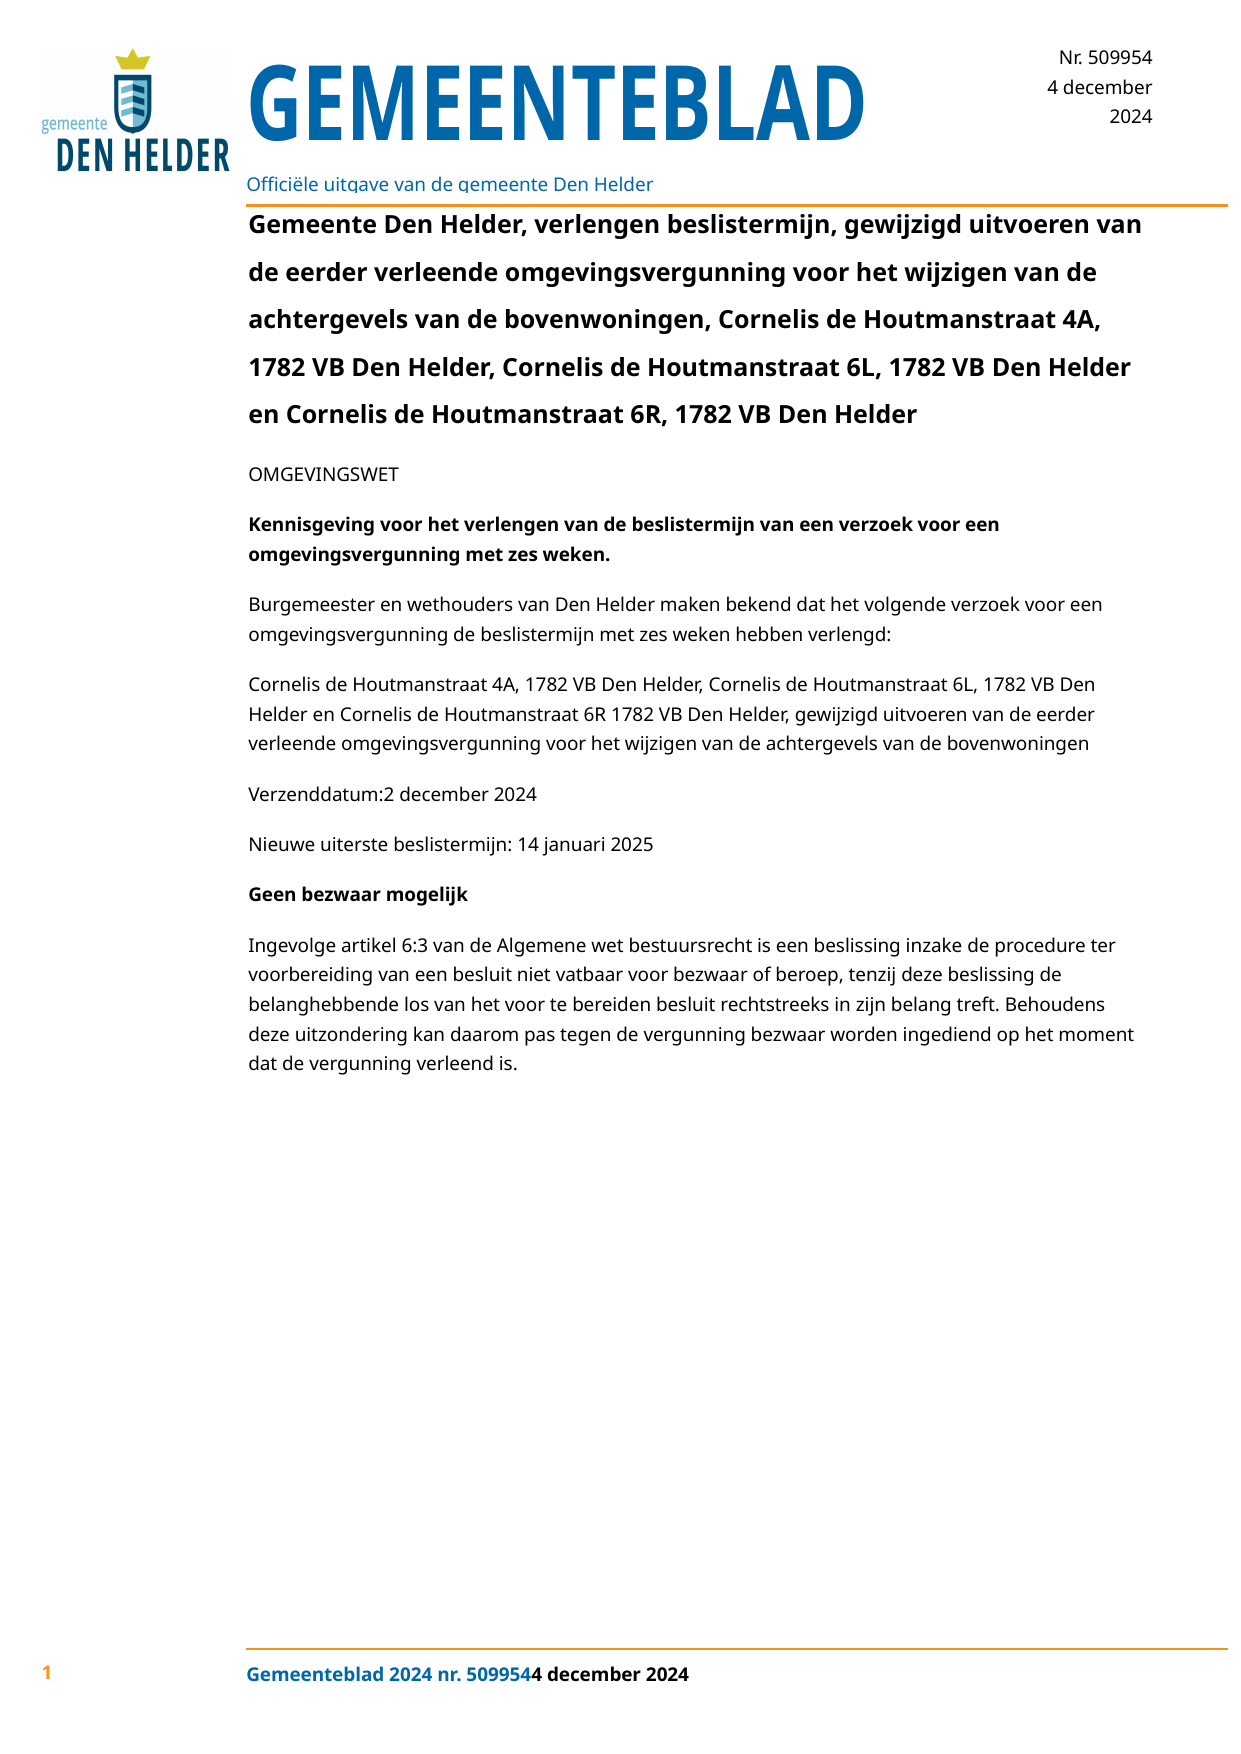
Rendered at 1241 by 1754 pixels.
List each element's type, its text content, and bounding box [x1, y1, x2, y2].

picture [220, 160, 224, 172]
text Geen bezwaar mogelijk [248, 882, 1152, 907]
text Kennisgeving voor het verlengen van de beslistermijn van een verzoek voor een omgevingsvergunning met zes weken. [248, 511, 1152, 566]
picture [41, 47, 231, 172]
text Ingevolge artikel 6:3 van de Algemene wet bestuursrecht is een beslissing inzake de procedure ter voorbereiding van een besluit niet vatbaar voor bezwaar of beroep, tenzij deze beslissing de belanghebbende los van het voor te bereiden besluit rechtstreeks in zijn belang treft. Behoudens deze uitzondering kan daarom pas tegen de vergunning bezwaar worden ingediend op het moment dat de vergunning verleend is. [248, 932, 1152, 1076]
text Gemeente Den Helder, verlengen beslistermijn, gewijzigd uitvoeren van de eerder verleende omgevingsvergunning voor het wijzigen van de achtergevels van de bovenwoningen, Cornelis de Houtmanstraat 4A, 1782 VB Den Helder, Cornelis de Houtmanstraat 6L, 1782 VB Den Helder en Cornelis de Houtmanstraat 6R, 1782 VB Den Helder [248, 207, 1152, 431]
picture [63, 144, 68, 165]
text Burgemeester en wethouders van Den Helder maken bekend dat het volgende verzoek voor een omgevingsvergunning de beslistermijn met zes weken hebben verlengd: [248, 591, 1152, 646]
text Verzenddatum:2 december 2024 [248, 781, 1152, 806]
text OMGEVINGSWET [248, 461, 1152, 486]
picture [182, 144, 187, 165]
picture [130, 157, 135, 172]
text Cornelis de Houtmanstraat 4A, 1782 VB Den Helder, Cornelis de Houtmanstraat 6L, 1782 VB Den Helder en Cornelis de Houtmanstraat 6R 1782 VB Den Helder, gewijzigd uitvoeren van de eerder verleende omgevingsvergunning voor het wijzigen van de achtergevels van de bovenwoningen [248, 671, 1152, 756]
text Nieuwe uiterste beslistermijn: 14 januari 2025 [248, 831, 1152, 857]
picture [100, 154, 106, 172]
